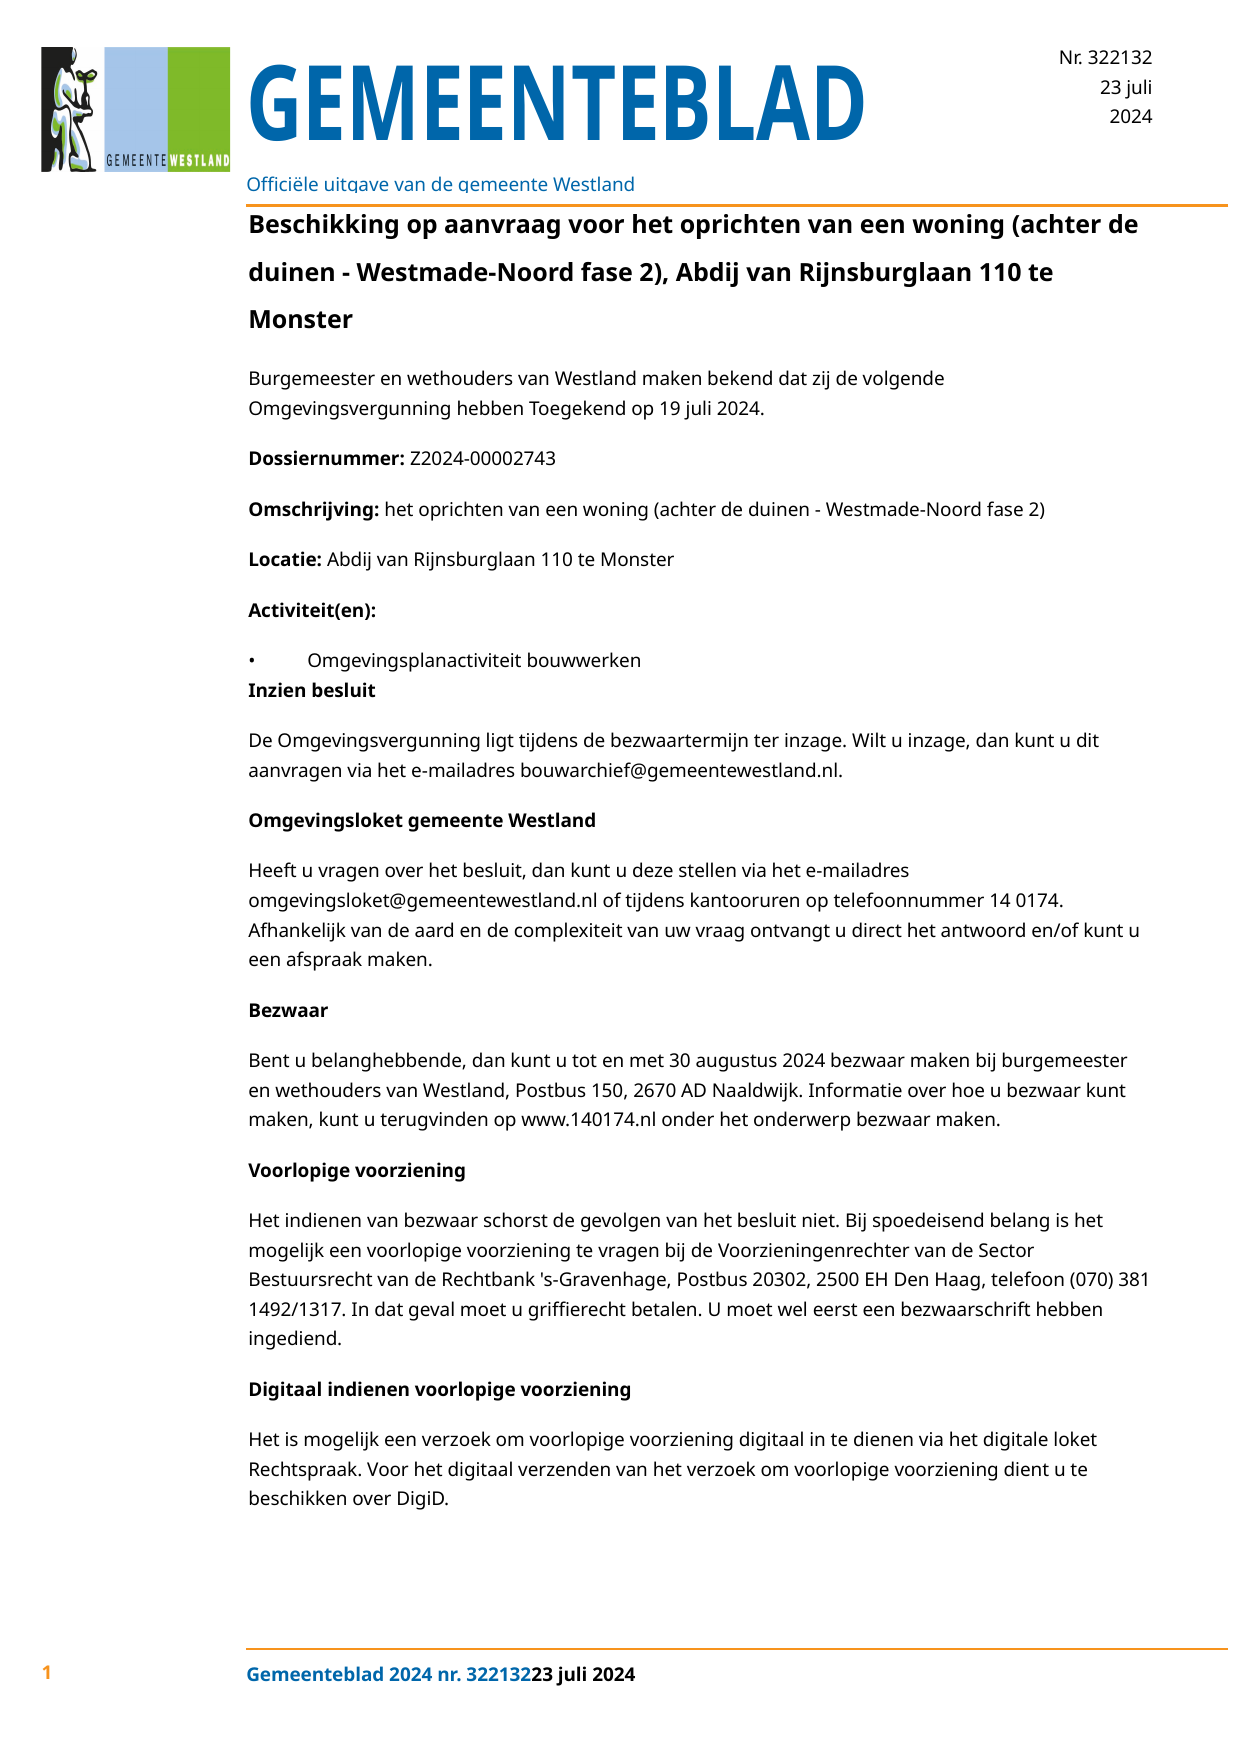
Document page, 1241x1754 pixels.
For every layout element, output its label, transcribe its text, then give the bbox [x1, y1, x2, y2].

text Het indienen van bezwaar schorst de gevolgen van het besluit niet. Bij spoedeisend belang is het mogelijk een voorlopige voorziening te vragen bij de Voorzieningenrechter van de Sector Bestuursrecht van de Rechtbank 's-Gravenhage, Postbus 20302, 2500 EH Den Haag, telefoon (070) 381 1492/1317. In dat geval moet u griffierecht betalen. U moet wel eerst een bezwaarschrift hebben ingediend. [248, 1207, 1152, 1351]
text Bent u belanghebbende, dan kunt u tot en met 30 augustus 2024 bezwaar maken bij burgemeester en wethouders van Westland, Postbus 150, 2670 AD Naaldwijk. Informatie over hoe u bezwaar kunt maken, kunt u terugvinden op www.140174.nl onder het onderwerp bezwaar maken. [248, 1047, 1152, 1132]
text Locatie: Abdij van Rijnsburglaan 110 te Monster [248, 546, 1152, 572]
text Omgevingsloket gemeente Westland [248, 807, 1152, 833]
text Omschrijving: het oprichten van een woning (achter de duinen - Westmade-Noord fase 2) [248, 496, 1152, 522]
text Beschikking op aanvraag voor het oprichten van een woning (achter de duinen - Westmade-Noord fase 2), Abdij van Rijnsburglaan 110 te Monster [248, 207, 1152, 336]
picture [41, 47, 231, 172]
text Het is mogelijk een verzoek om voorlopige voorziening digitaal in te dienen via het digitale loket Rechtspraak. Voor het digitaal verzenden van het verzoek om voorlopige voorziening dient u te beschikken over DigiD. [248, 1426, 1152, 1511]
text Heeft u vragen over het besluit, dan kunt u deze stellen via het e-mailadres omgevingsloket@gemeentewestland.nl of tijdens kantooruren op telefoonnummer 14 0174. Afhankelijk van de aard en de complexiteit van uw vraag ontvangt u direct het antwoord en/of kunt u een afspraak maken. [248, 858, 1152, 972]
text Inzien besluit [248, 677, 1152, 702]
text Burgemeester en wethouders van Westland maken bekend dat zij de volgende Omgevingsvergunning hebben Toegekend op 19 juli 2024. [248, 366, 1152, 421]
text Dossiernummer: Z2024-00002743 [248, 446, 1152, 471]
text Bezwaar [248, 997, 1152, 1022]
text De Omgevingsvergunning ligt tijdens de bezwaartermijn ter inzage. Wilt u inzage, dan kunt u dit aanvragen via het e-mailadres bouwarchief@gemeentewestland.nl. [248, 727, 1152, 782]
text Voorlopige voorziening [248, 1157, 1152, 1182]
text Digitaal indienen voorlopige voorziening [248, 1376, 1152, 1402]
text Activiteit(en): [248, 597, 1152, 622]
list Omgevingsplanactiviteit bouwwerken [248, 647, 1152, 673]
